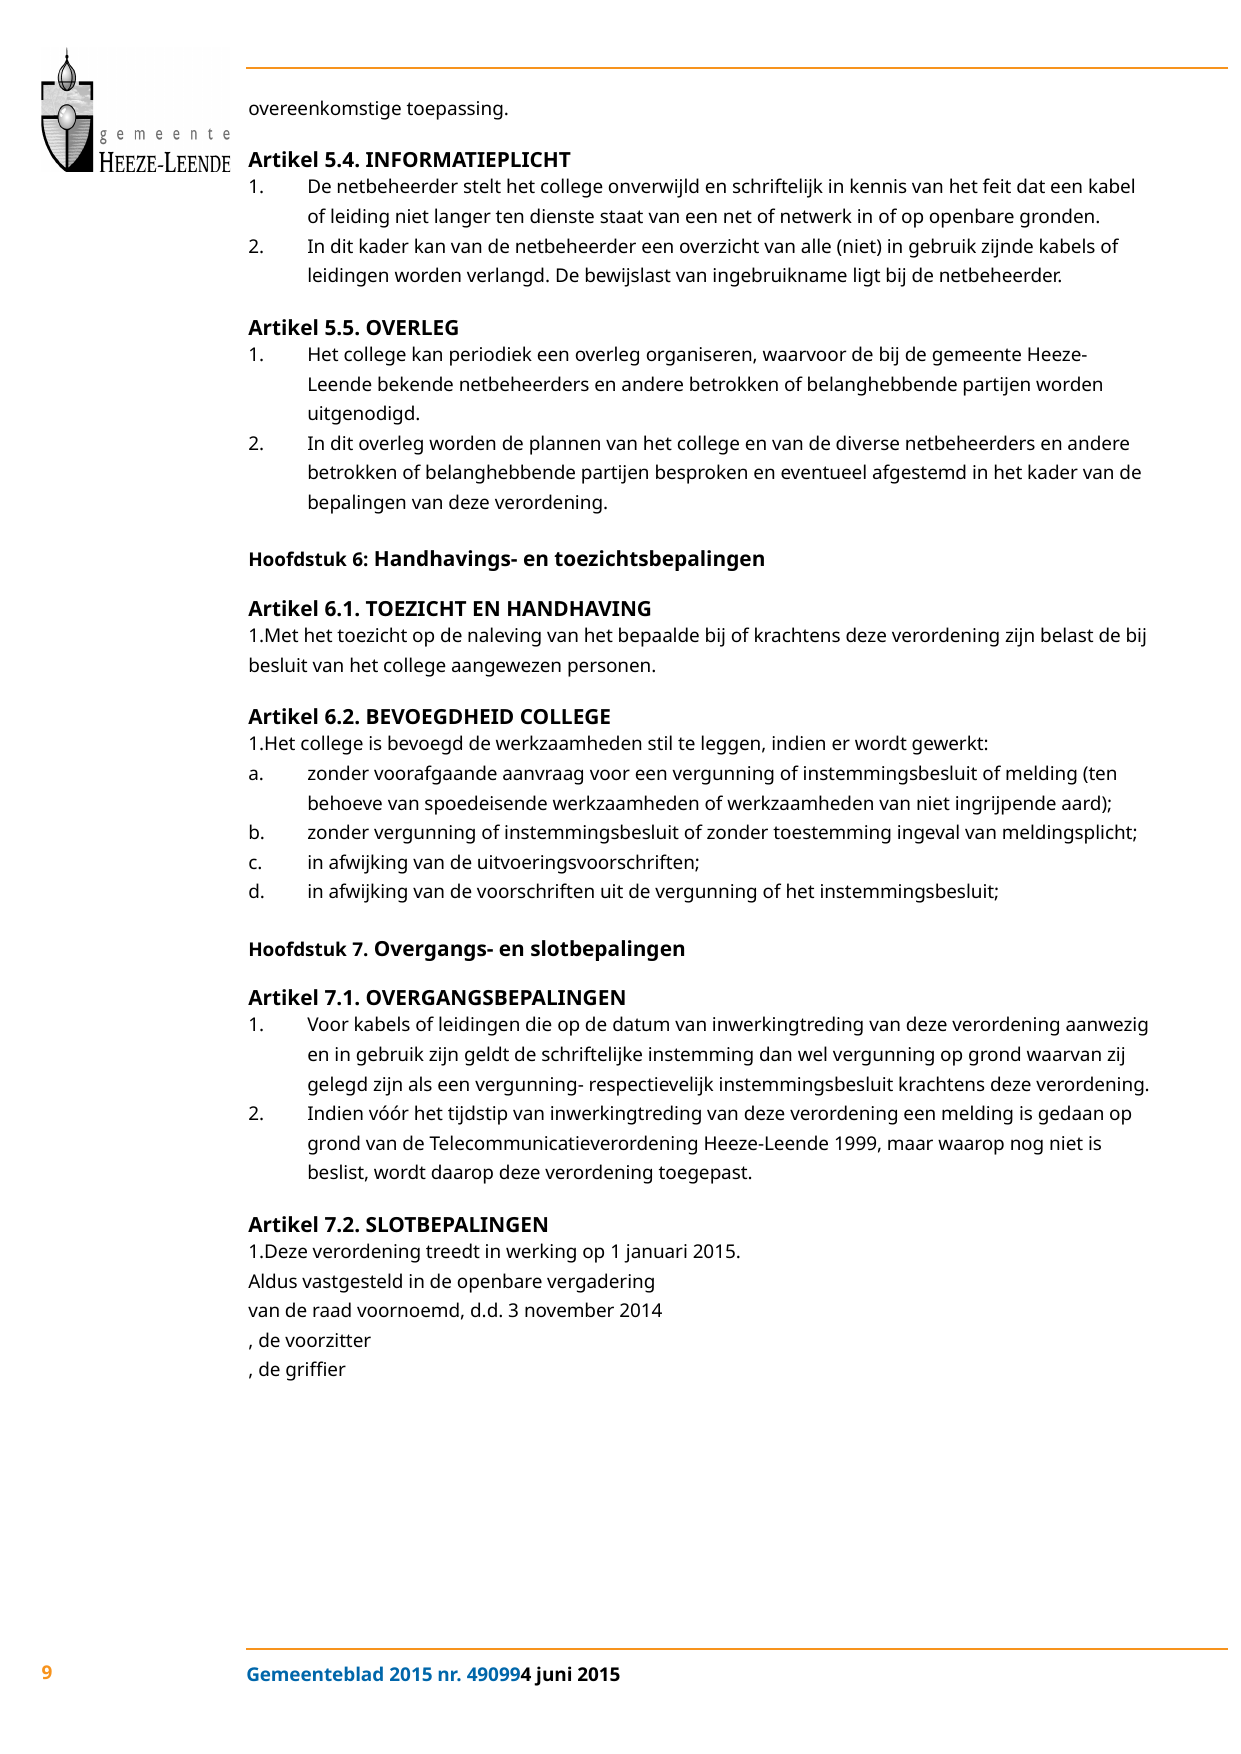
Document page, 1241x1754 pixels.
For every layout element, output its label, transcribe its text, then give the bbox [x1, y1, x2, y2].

text 1.Met het toezicht op de naleving van het bepaalde bij of krachtens deze verordening zijn belast de bij besluit van het college aangewezen personen. [248, 622, 1152, 677]
list zonder vergunning of instemmingsbesluit of zonder toestemming ingeval van meldingsplicht; [248, 819, 1152, 845]
text van de raad voornoemd, d.d. 3 november 2014 [248, 1297, 1152, 1323]
list Het college kan periodiek een overleg organiseren, waarvoor de bij de gemeente Heeze-Leende bekende netbeheerders en andere betrokken of belanghebbende partijen worden uitgenodigd. [248, 341, 1152, 426]
text Artikel 6.1. TOEZICHT EN HANDHAVING [248, 594, 1152, 622]
list De netbeheerder stelt het college onverwijld en schriftelijk in kennis van het feit dat een kabel of leiding niet langer ten dienste staat van een net of netwerk in of op openbare gronden. [248, 174, 1152, 229]
text Artikel 6.2. BEVOEGDHEID COLLEGE [248, 702, 1152, 731]
text Hoofdstuk 7. Overgangs- en slotbepalingen [248, 934, 1152, 962]
text Artikel 7.2. SLOTBEPALINGEN [248, 1210, 1152, 1238]
text Hoofdstuk 6: Handhavings- en toezichtsbepalingen [248, 544, 1152, 573]
list in afwijking van de voorschriften uit de vergunning of het instemmingsbesluit; [248, 878, 1152, 904]
list Voor kabels of leidingen die op de datum van inwerkingtreding van deze verordening aanwezig en in gebruik zijn geldt de schriftelijke instemming dan wel vergunning op grond waarvan zij gelegd zijn als een vergunning- respectievelijk instemmingsbesluit krachtens deze verordening. [248, 1012, 1152, 1096]
text Aldus vastgesteld in de openbare vergadering [248, 1268, 1152, 1294]
list zonder voorafgaande aanvraag voor een vergunning of instemmingsbesluit of melding (ten behoeve van spoedeisende werkzaamheden of werkzaamheden van niet ingrijpende aard); [248, 760, 1152, 816]
list Indien vóór het tijdstip van inwerkingtreding van deze verordening een melding is gedaan op grond van de Telecommunicatieverordening Heeze-Leende 1999, maar waarop nog niet is beslist, wordt daarop deze verordening toegepast. [248, 1100, 1152, 1185]
text , de voorzitter [248, 1327, 1152, 1353]
text overeenkomstige toepassing. [248, 95, 1152, 121]
text , de griffier [248, 1357, 1152, 1382]
text 1.Deze verordening treedt in werking op 1 januari 2015. [248, 1238, 1152, 1264]
list in afwijking van de uitvoeringsvoorschriften; [248, 849, 1152, 875]
list In dit kader kan van de netbeheerder een overzicht van alle (niet) in gebruik zijnde kabels of leidingen worden verlangd. De bewijslast van ingebruikname ligt bij de netbeheerder. [248, 233, 1152, 288]
text 1.Het college is bevoegd de werkzaamheden stil te leggen, indien er wordt gewerkt: [248, 731, 1152, 756]
text Artikel 5.4. INFORMATIEPLICHT [248, 145, 1152, 174]
text Artikel 5.5. OVERLEG [248, 313, 1152, 341]
text Artikel 7.1. OVERGANGSBEPALINGEN [248, 983, 1152, 1012]
list In dit overleg worden de plannen van het college en van de diverse netbeheerders en andere betrokken of belanghebbende partijen besproken en eventueel afgestemd in het kader van de bepalingen van deze verordening. [248, 430, 1152, 515]
picture [41, 47, 231, 172]
